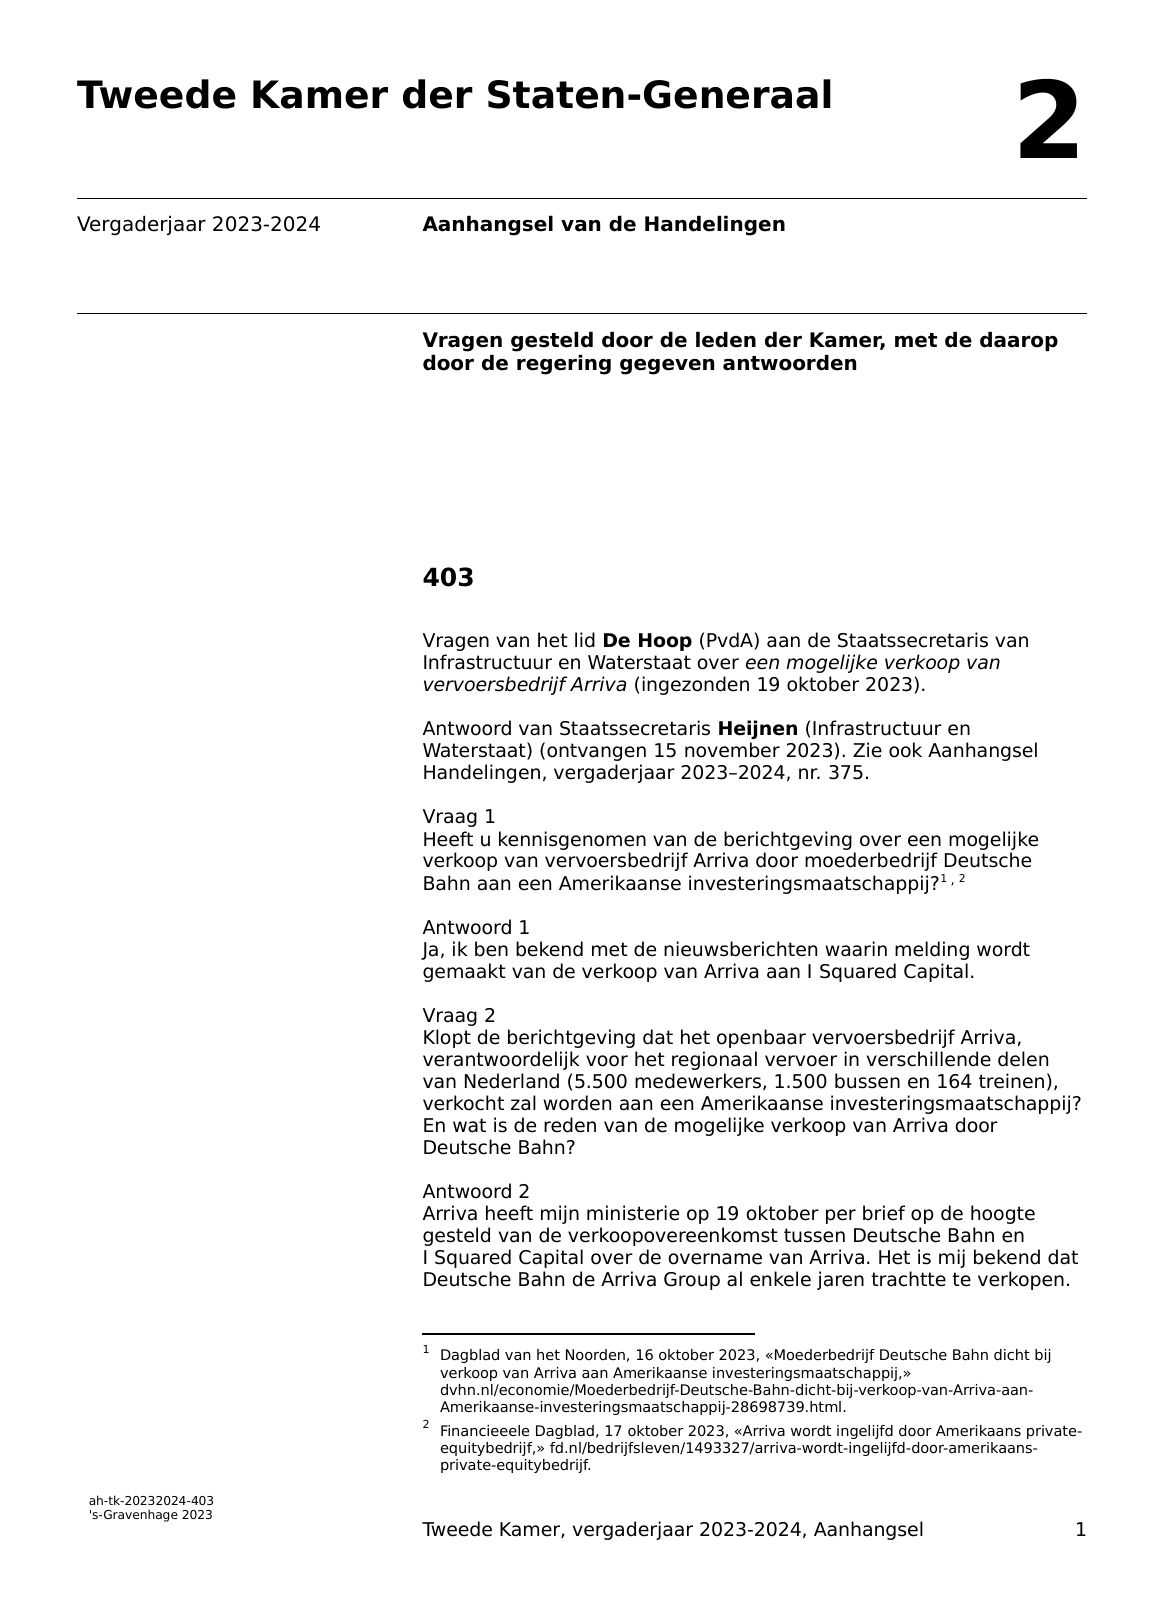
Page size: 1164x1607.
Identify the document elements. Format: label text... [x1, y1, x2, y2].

text Antwoord van Staatssecretaris Heijnen (Infrastructuur en Waterstaat) (ontvangen 15 november 2023). Zie ook Aanhangsel Handelingen, vergaderjaar 2023–2024, nr. 375. [422, 718, 1087, 784]
text Financieeele Dagblad, 17 oktober 2023, «Arriva wordt ingelijfd door Amerikaans private-equitybedrijf,» fd.nl/bedrijfsleven/1493327/arriva-wordt-ingelijfd-door-amerikaans-private-equitybedrijf. [422, 1418, 1087, 1474]
text Heeft u kennisgenomen van de berichtgeving over een mogelijke verkoop van vervoersbedrijf Arriva door moederbedrijf Deutsche Bahn aan een Amerikaanse investeringsmaatschappij?, [422, 828, 1087, 894]
text Antwoord 2 [422, 1181, 1087, 1203]
text 403 [422, 563, 1087, 592]
text Antwoord 1 [422, 917, 1087, 938]
table_cell Vergaderjaar 2023-2024 [77, 199, 422, 313]
text Ja, ik ben bekend met de nieuwsberichten waarin melding wordt gemaakt van de verkoop van Arriva aan I Squared Capital. [422, 938, 1087, 982]
table_header 2 [886, 59, 1087, 198]
text Vraag 2 [422, 1005, 1087, 1027]
text Dagblad van het Noorden, 16 oktober 2023, «Moederbedrijf Deutsche Bahn dicht bij verkoop van Arriva aan Amerikaanse investeringsmaatschappij,» dvhn.nl/economie/Moederbedrijf-Deutsche-Bahn-dicht-bij-verkoop-van-Arriva-aan-Amerikaanse-investeringsmaatschappij-28698739.html. [422, 1343, 1087, 1416]
text Klopt de berichtgeving dat het openbaar vervoersbedrijf Arriva, verantwoordelijk voor het regionaal vervoer in verschillende delen van Nederland (5.500 medewerkers, 1.500 bussen en 164 treinen), verkocht zal worden aan een Amerikaanse investeringsmaatschappij? En wat is de reden van de mogelijke verkoop van Arriva door Deutsche Bahn? [422, 1027, 1087, 1158]
table_header Tweede Kamer der Staten-Generaal [77, 59, 886, 198]
table_cell Aanhangsel van de Handelingen [422, 199, 1087, 313]
text ah-tk-20232024-403 [88, 1494, 323, 1508]
table_cell [77, 314, 422, 375]
text Vraag 1 [422, 806, 1087, 828]
text Vragen van het lid De Hoop (PvdA) aan de Staatssecretaris van Infrastructuur en Waterstaat over een mogelijke verkoop van vervoersbedrijf Arriva (ingezonden 19 oktober 2023). [422, 630, 1087, 696]
text Arriva heeft mijn ministerie op 19 oktober per brief op de hoogte gesteld van de verkoopovereenkomst tussen Deutsche Bahn en I Squared Capital over de overname van Arriva. Het is mij bekend dat Deutsche Bahn de Arriva Group al enkele jaren trachtte te verkopen. [422, 1203, 1087, 1291]
text 's-Gravenhage 2023 [88, 1508, 323, 1522]
table_cell Vragen gesteld door de leden der Kamer, met de daarop door de regering gegeven antwoorden [422, 314, 1087, 375]
